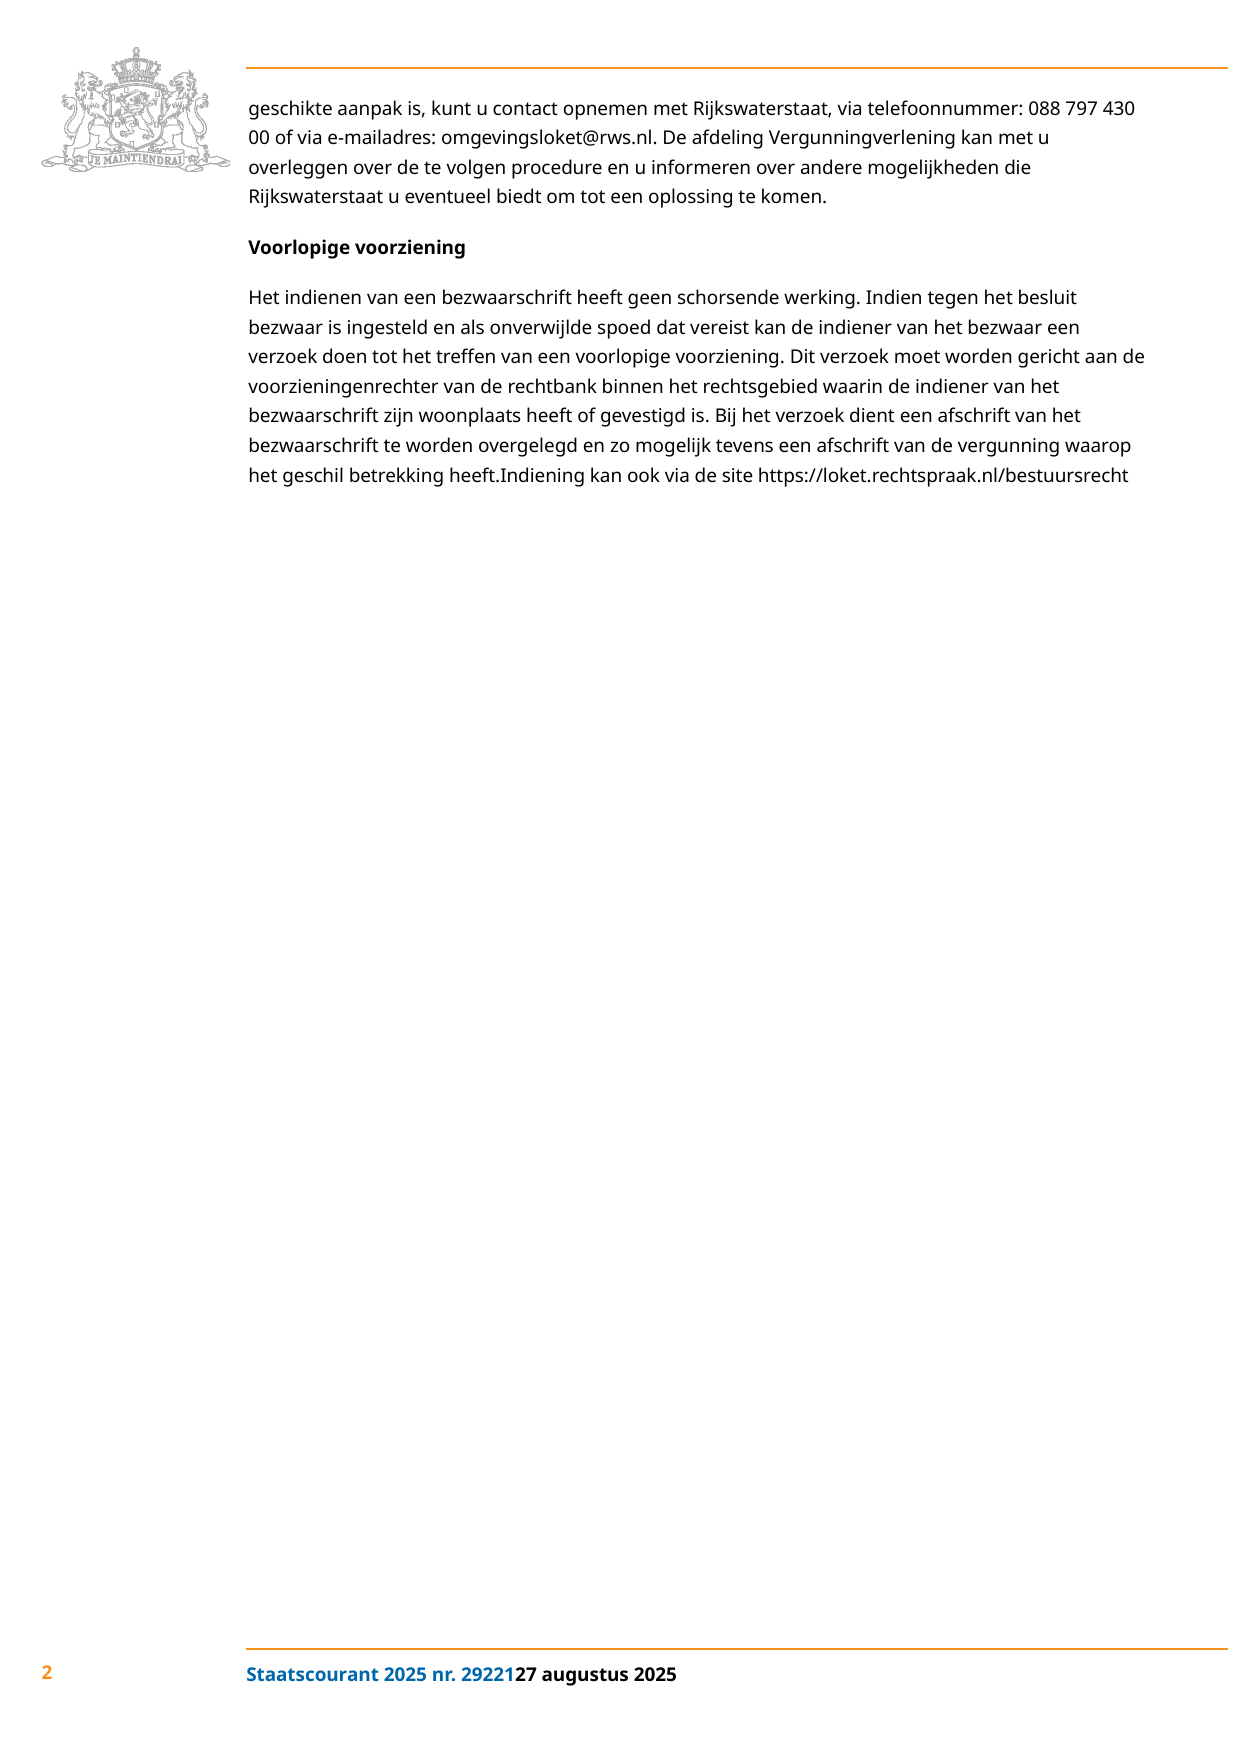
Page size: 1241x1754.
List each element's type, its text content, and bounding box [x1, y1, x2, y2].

picture [41, 47, 231, 172]
text Het indienen van een bezwaarschrift heeft geen schorsende werking. Indien tegen het besluit bezwaar is ingesteld en als onverwijlde spoed dat vereist kan de indiener van het bezwaar een verzoek doen tot het treffen van een voorlopige voorziening. Dit verzoek moet worden gericht aan de voorzieningenrechter van de rechtbank binnen het rechtsgebied waarin de indiener van het bezwaarschrift zijn woonplaats heeft of gevestigd is. Bij het verzoek dient een afschrift van het bezwaarschrift te worden overgelegd en zo mogelijk tevens een afschrift van de vergunning waarop het geschil betrekking heeft.Indiening kan ook via de site https://loket.rechtspraak.nl/bestuursrecht [248, 284, 1152, 488]
text geschikte aanpak is, kunt u contact opnemen met Rijkswaterstaat, via telefoonnummer: 088 797 430 00 of via e-mailadres: omgevingsloket@rws.nl. De afdeling Vergunningverlening kan met u overleggen over de te volgen procedure en u informeren over andere mogelijkheden die Rijkswaterstaat u eventueel biedt om tot een oplossing te komen. [248, 95, 1152, 209]
text Voorlopige voorziening [248, 234, 1152, 260]
